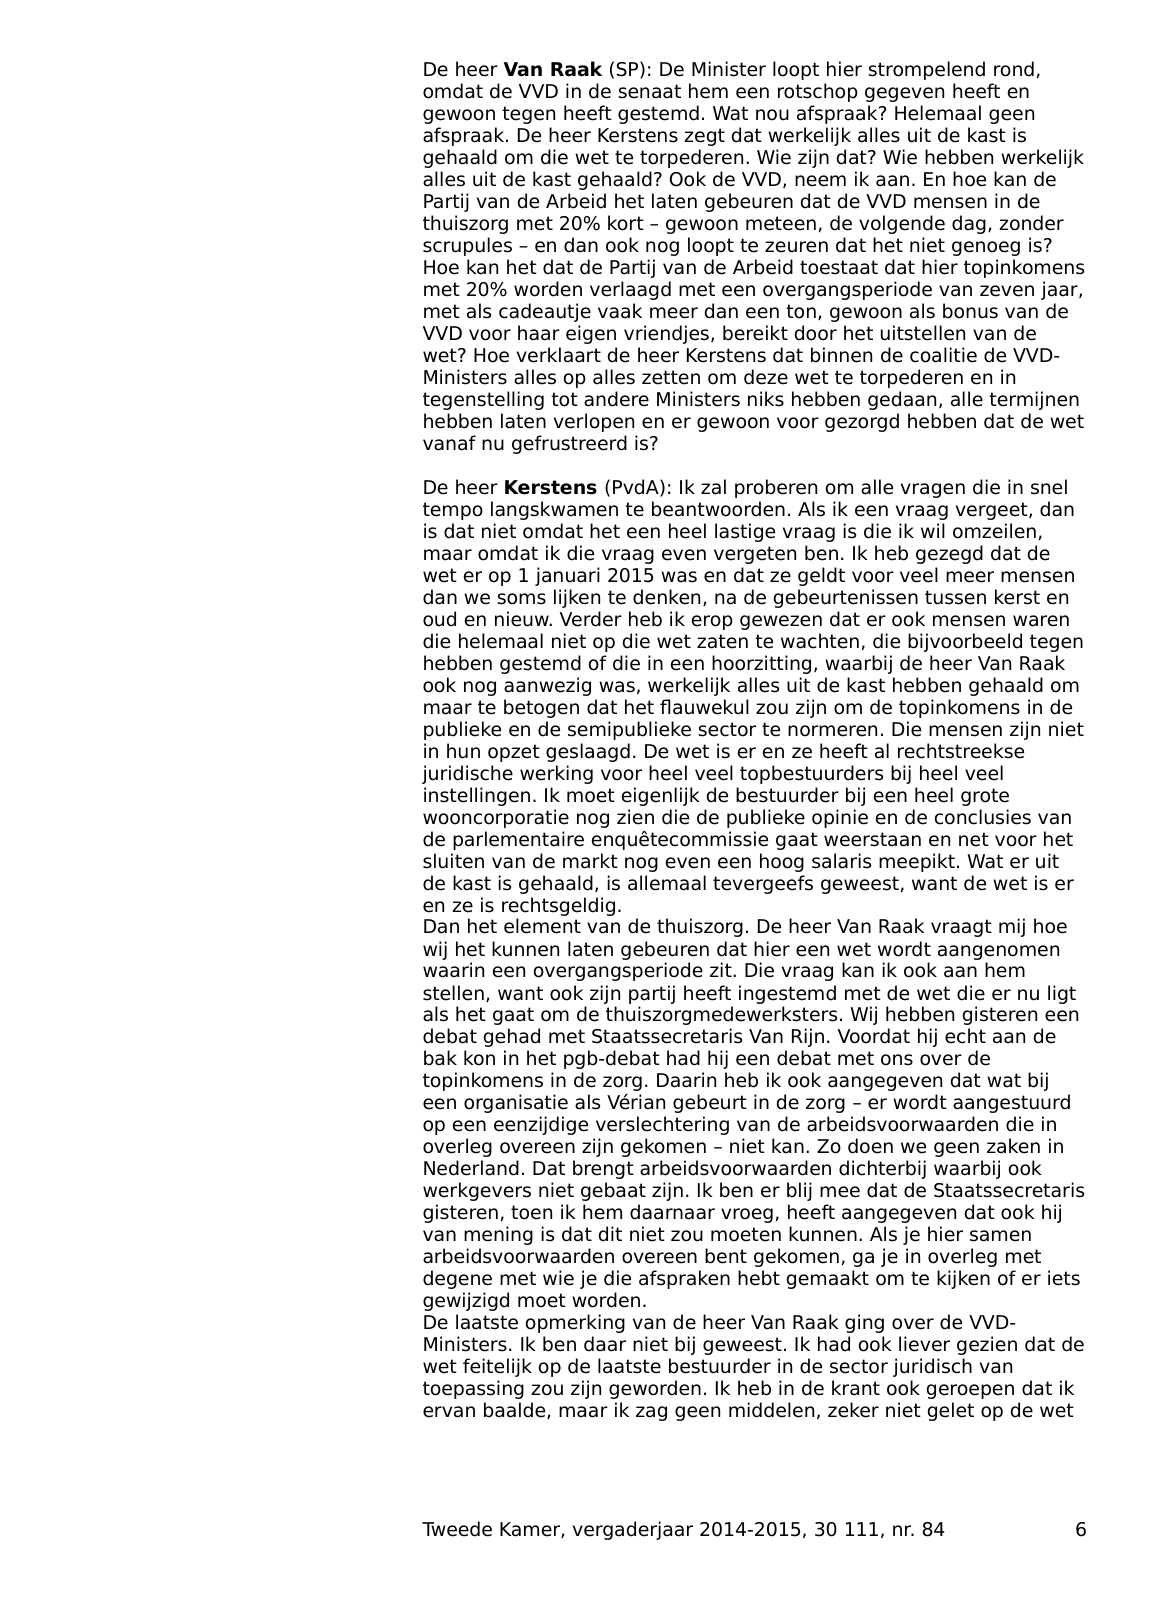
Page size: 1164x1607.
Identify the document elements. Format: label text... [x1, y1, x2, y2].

text De heer Kerstens (PvdA): Ik zal proberen om alle vragen die in snel tempo langskwamen te beantwoorden. Als ik een vraag vergeet, dan is dat niet omdat het een heel lastige vraag is die ik wil omzeilen, maar omdat ik die vraag even vergeten ben. Ik heb gezegd dat de wet er op 1 januari 2015 was en dat ze geldt voor veel meer mensen dan we soms lijken te denken, na de gebeurtenissen tussen kerst en oud en nieuw. Verder heb ik erop gewezen dat er ook mensen waren die helemaal niet op die wet zaten te wachten, die bijvoorbeeld tegen hebben gestemd of die in een hoorzitting, waarbij de heer Van Raak ook nog aanwezig was, werkelijk alles uit de kast hebben gehaald om maar te betogen dat het flauwekul zou zijn om de topinkomens in de publieke en de semipublieke sector te normeren. Die mensen zijn niet in hun opzet geslaagd. De wet is er en ze heeft al rechtstreekse juridische werking voor heel veel topbestuurders bij heel veel instellingen. Ik moet eigenlijk de bestuurder bij een heel grote wooncorporatie nog zien die de publieke opinie en de conclusies van de parlementaire enquêtecommissie gaat weerstaan en net voor het sluiten van de markt nog even een hoog salaris meepikt. Wat er uit de kast is gehaald, is allemaal tevergeefs geweest, want de wet is er en ze is rechtsgeldig. [422, 477, 1087, 916]
text De laatste opmerking van de heer Van Raak ging over de VVD-Ministers. Ik ben daar niet bij geweest. Ik had ook liever gezien dat de wet feitelijk op de laatste bestuurder in de sector juridisch van toepassing zou zijn geworden. Ik heb in de krant ook geroepen dat ik ervan baalde, maar ik zag geen middelen, zeker niet gelet op de wet [422, 1312, 1087, 1422]
text Dan het element van de thuiszorg. De heer Van Raak vraagt mij hoe wij het kunnen laten gebeuren dat hier een wet wordt aangenomen waarin een overgangsperiode zit. Die vraag kan ik ook aan hem stellen, want ook zijn partij heeft ingestemd met de wet die er nu ligt als het gaat om de thuiszorgmedewerksters. Wij hebben gisteren een debat gehad met Staatssecretaris Van Rijn. Voordat hij echt aan de bak kon in het pgb-debat had hij een debat met ons over de topinkomens in de zorg. Daarin heb ik ook aangegeven dat wat bij een organisatie als Vérian gebeurt in de zorg – er wordt aangestuurd op een eenzijdige verslechtering van de arbeidsvoorwaarden die in overleg overeen zijn gekomen – niet kan. Zo doen we geen zaken in Nederland. Dat brengt arbeidsvoorwaarden dichterbij waarbij ook werkgevers niet gebaat zijn. Ik ben er blij mee dat de Staatssecretaris gisteren, toen ik hem daarnaar vroeg, heeft aangegeven dat ook hij van mening is dat dit niet zou moeten kunnen. Als je hier samen arbeidsvoorwaarden overeen bent gekomen, ga je in overleg met degene met wie je die afspraken hebt gemaakt om te kijken of er iets gewijzigd moet worden. [422, 916, 1087, 1312]
text De heer Van Raak (SP): De Minister loopt hier strompelend rond, omdat de VVD in de senaat hem een rotschop gegeven heeft en gewoon tegen heeft gestemd. Wat nou afspraak? Helemaal geen afspraak. De heer Kerstens zegt dat werkelijk alles uit de kast is gehaald om die wet te torpederen. Wie zijn dat? Wie hebben werkelijk alles uit de kast gehaald? Ook de VVD, neem ik aan. En hoe kan de Partij van de Arbeid het laten gebeuren dat de VVD mensen in de thuiszorg met 20% kort – gewoon meteen, de volgende dag, zonder scrupules – en dan ook nog loopt te zeuren dat het niet genoeg is? Hoe kan het dat de Partij van de Arbeid toestaat dat hier topinkomens met 20% worden verlaagd met een overgangsperiode van zeven jaar, met als cadeautje vaak meer dan een ton, gewoon als bonus van de VVD voor haar eigen vriendjes, bereikt door het uitstellen van de wet? Hoe verklaart de heer Kerstens dat binnen de coalitie de VVD-Ministers alles op alles zetten om deze wet te torpederen en in tegenstelling tot andere Ministers niks hebben gedaan, alle termijnen hebben laten verlopen en er gewoon voor gezorgd hebben dat de wet vanaf nu gefrustreerd is? [422, 59, 1087, 455]
